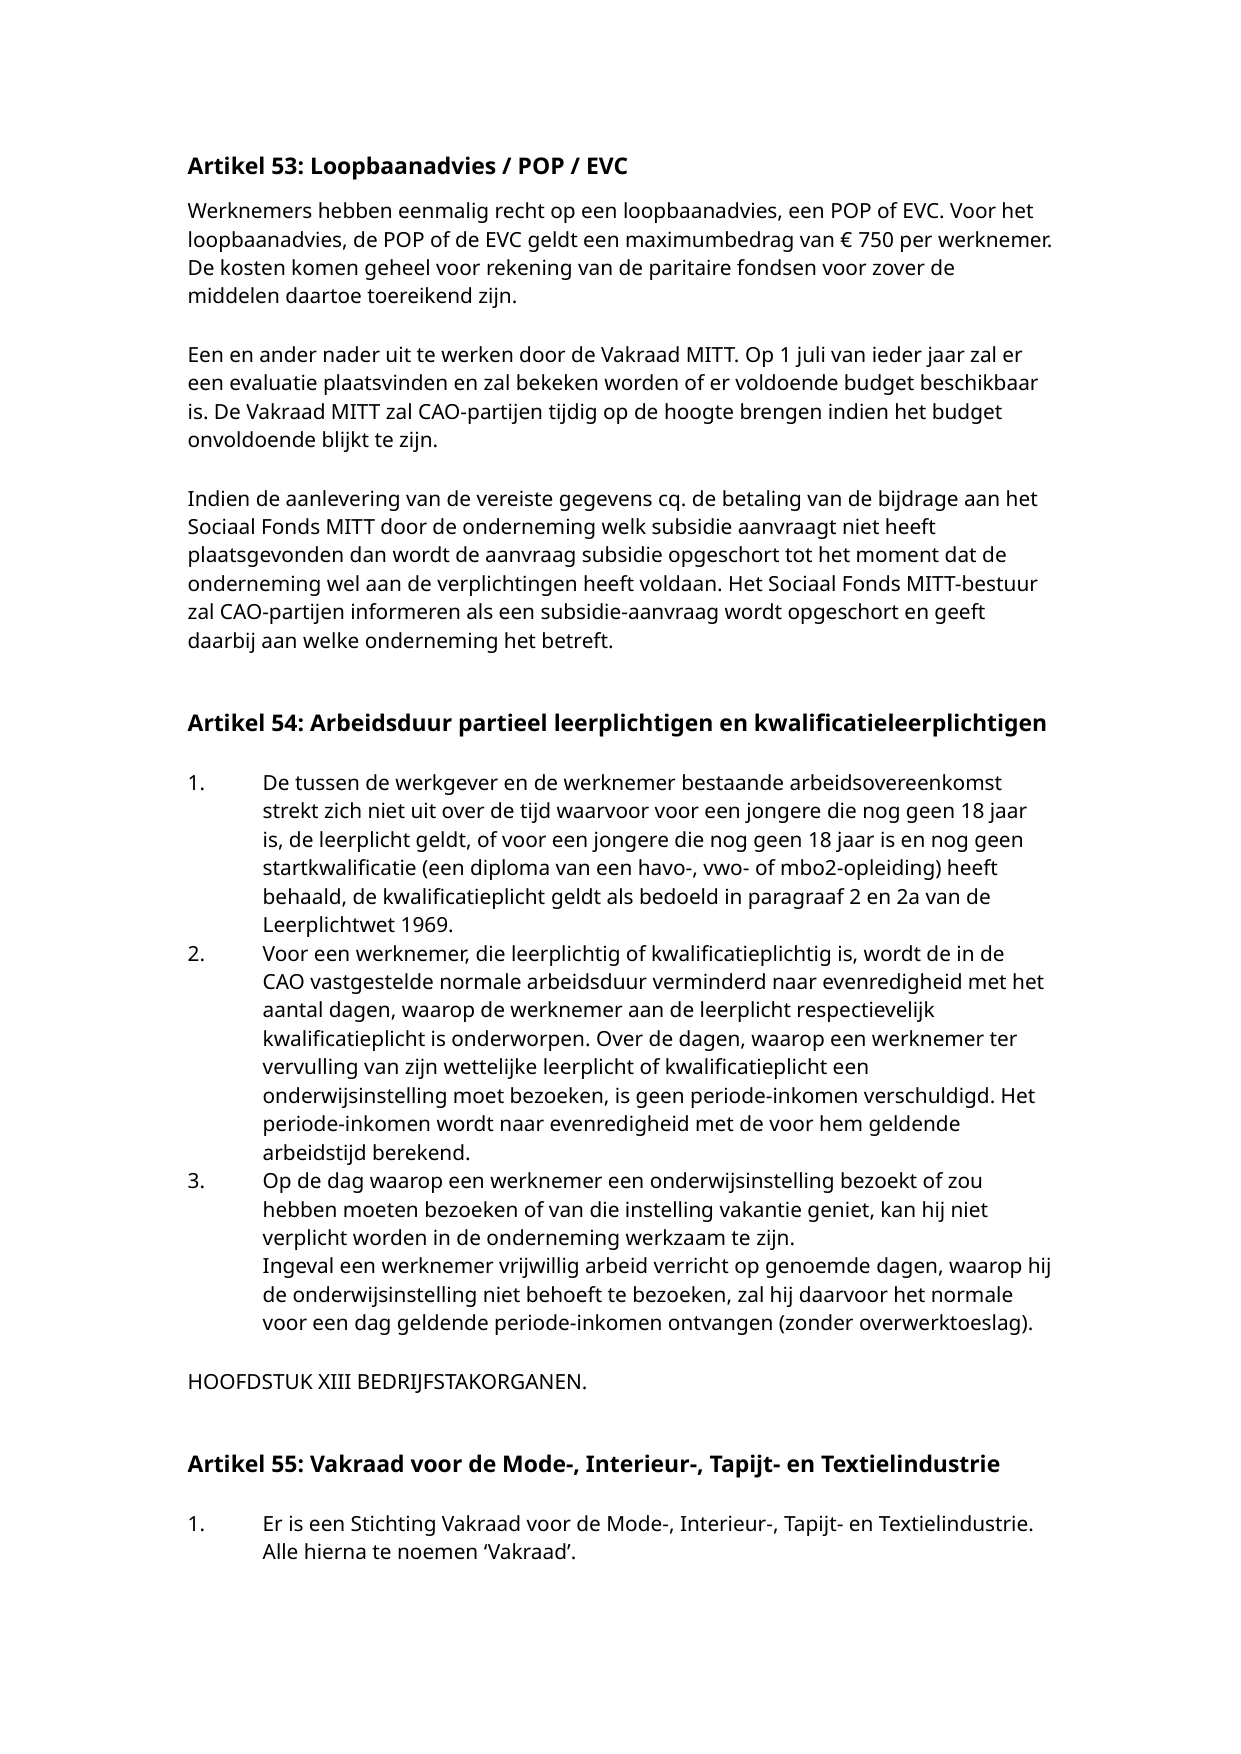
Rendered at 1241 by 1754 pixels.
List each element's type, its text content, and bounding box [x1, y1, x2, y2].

subtitle HOOFDSTUK XIII BEDRIJFSTAKORGANEN. [187, 1367, 1053, 1395]
subtitle Artikel 54: Arbeidsduur partieel leerplichtigen en kwalificatieleerplichtigen [187, 707, 1053, 738]
list Er is een Stichting Vakraad voor de Mode-, Interieur-, Tapijt- en Textielindustrie. [187, 1509, 1053, 1537]
text Werknemers hebben eenmalig recht op een loopbaanadvies, een POP of EVC. Voor het loopbaanadvies, de POP of de EVC geldt een maximumbedrag van € 750 per werknemer. De kosten komen geheel voor rekening van de paritaire fondsen voor zover de middelen daartoe toereikend zijn. [187, 196, 1053, 310]
text Indien de aanlevering van de vereiste gegevens cq. de betaling van de bijdrage aan het Sociaal Fonds MITT door de onderneming welk subsidie aanvraagt niet heeft plaatsgevonden dan wordt de aanvraag subsidie opgeschort tot het moment dat de onderneming wel aan de verplichtingen heeft voldaan. Het Sociaal Fonds MITT-bestuur zal CAO-partijen informeren als een subsidie-aanvraag wordt opgeschort en geeft daarbij aan welke onderneming het betreft. [187, 484, 1053, 654]
list Op de dag waarop een werknemer een onderwijsinstelling bezoekt of zou hebben moeten bezoeken of van die instelling vakantie geniet, kan hij niet verplicht worden in de onderneming werkzaam te zijn. [187, 1166, 1053, 1252]
subtitle Artikel 53: Loopbaanadvies / POP / EVC [187, 150, 1053, 181]
text Een en ander nader uit te werken door de Vakraad MITT. Op 1 juli van ieder jaar zal er een evaluatie plaatsvinden en zal bekeken worden of er voldoende budget beschikbaar is. De Vakraad MITT zal CAO-partijen tijdig op de hoogte brengen indien het budget onvoldoende blijkt te zijn. [187, 340, 1053, 454]
list Voor een werknemer, die leerplichtig of kwalificatieplichtig is, wordt de in de CAO vastgestelde normale arbeidsduur verminderd naar evenredigheid met het aantal dagen, waarop de werknemer aan de leerplicht respectievelijk kwalificatieplicht is onderworpen. Over de dagen, waarop een werknemer ter vervulling van zijn wettelijke leerplicht of kwalificatieplicht een onderwijsinstelling moet bezoeken, is geen periode-inkomen verschuldigd. Het periode-inkomen wordt naar evenredigheid met de voor hem geldende arbeidstijd berekend. [187, 939, 1053, 1166]
subtitle Artikel 55: Vakraad voor de Mode-, Interieur-, Tapijt- en Textielindustrie [187, 1448, 1053, 1479]
list Ingeval een werknemer vrijwillig arbeid verricht op genoemde dagen, waarop hij de onderwijsinstelling niet behoeft te bezoeken, zal hij daarvoor het normale voor een dag geldende periode-inkomen ontvangen (zonder overwerktoeslag). [187, 1252, 1053, 1337]
list De tussen de werkgever en de werknemer bestaande arbeidsovereenkomst strekt zich niet uit over de tijd waarvoor voor een jongere die nog geen 18 jaar is, de leerplicht geldt, of voor een jongere die nog geen 18 jaar is en nog geen startkwalificatie (een diploma van een havo-, vwo- of mbo2-opleiding) heeft behaald, de kwalificatieplicht geldt als bedoeld in paragraaf 2 en 2a van de Leerplichtwet 1969. [187, 768, 1053, 939]
list Alle hierna te noemen ‘Vakraad’. [187, 1537, 1053, 1566]
